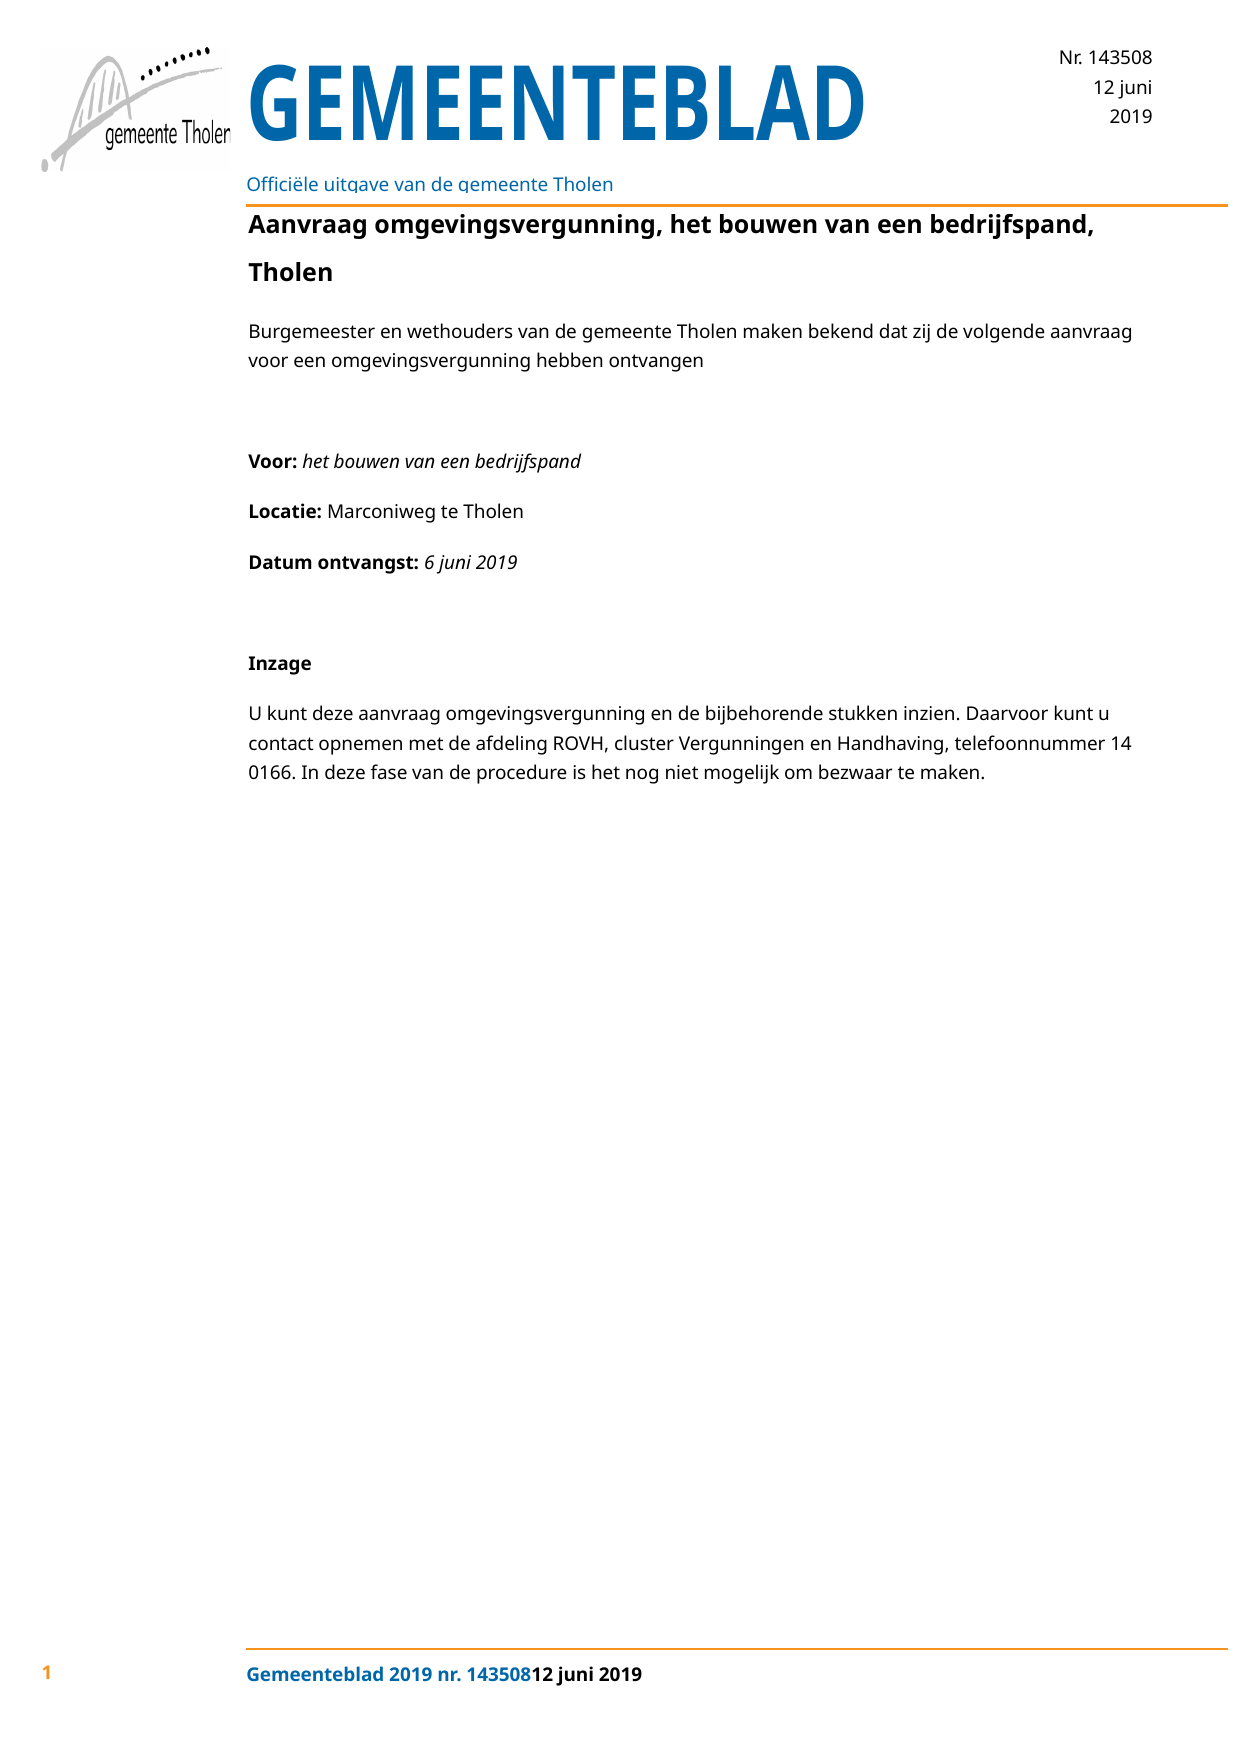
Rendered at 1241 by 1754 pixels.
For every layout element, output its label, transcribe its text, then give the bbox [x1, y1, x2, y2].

picture [41, 47, 231, 172]
text Burgemeester en wethouders van de gemeente Tholen maken bekend dat zij de volgende aanvraag voor een omgevingsvergunning hebben ontvangen [248, 318, 1152, 373]
text Aanvraag omgevingsvergunning, het bouwen van een bedrijfspand, Tholen [248, 207, 1152, 288]
text Locatie: Marconiweg te Tholen [248, 499, 1152, 524]
text Inzage [248, 650, 1152, 676]
text U kunt deze aanvraag omgevingsvergunning en de bijbehorende stukken inzien. Daarvoor kunt u contact opnemen met de afdeling ROVH, cluster Vergunningen en Handhaving, telefoonnummer 14 0166. In deze fase van de procedure is het nog niet mogelijk om bezwaar te maken. [248, 700, 1152, 785]
text Datum ontvangst: 6 juni 2019 [248, 549, 1152, 575]
text Voor: het bouwen van een bedrijfspand [248, 448, 1152, 474]
